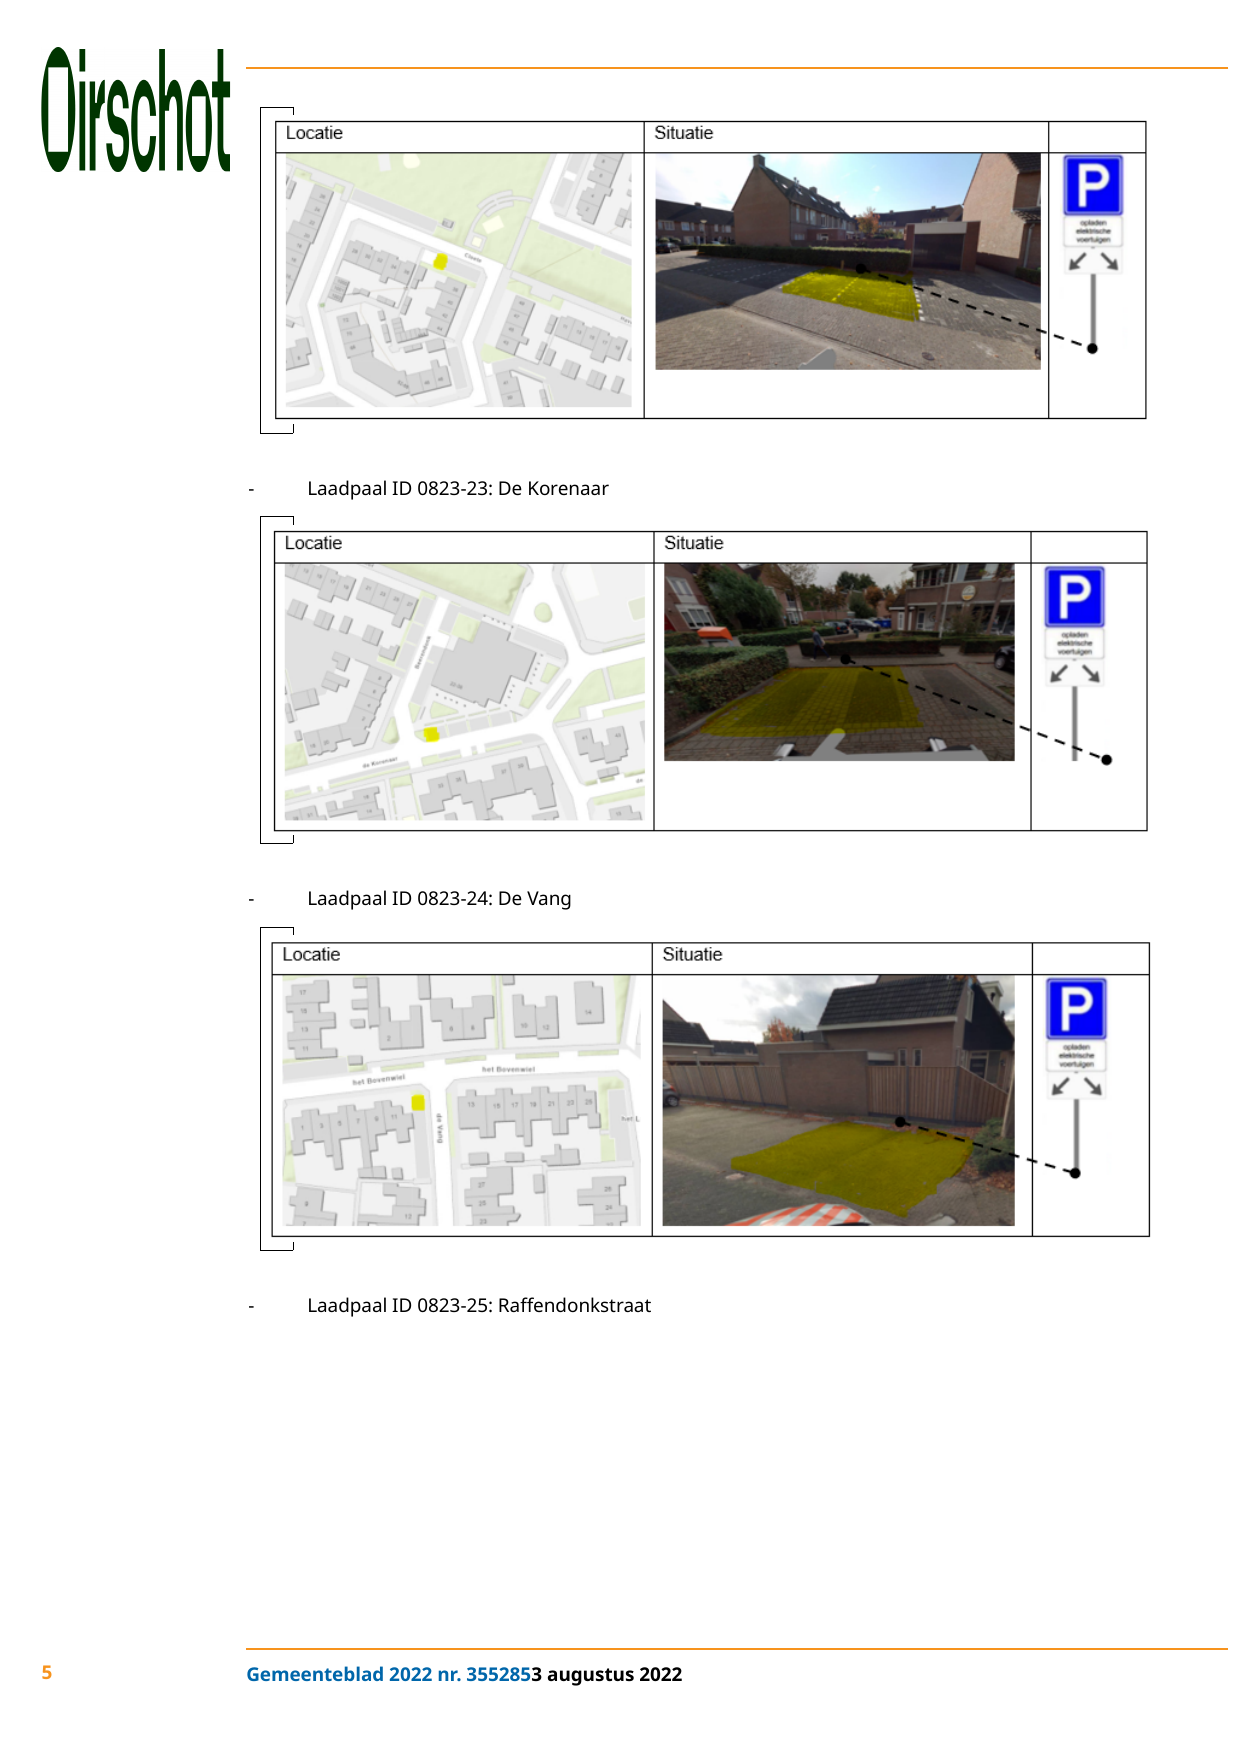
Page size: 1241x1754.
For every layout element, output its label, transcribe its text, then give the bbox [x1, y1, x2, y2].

list Laadpaal ID 0823-23: De Korenaar [248, 475, 1152, 501]
list Laadpaal ID 0823-25: Raffendonkstraat [248, 1292, 1152, 1318]
picture [268, 525, 1155, 835]
picture [268, 935, 1155, 1242]
picture [268, 115, 1155, 424]
picture [41, 47, 231, 172]
list Laadpaal ID 0823-24: De Vang [248, 885, 1152, 911]
